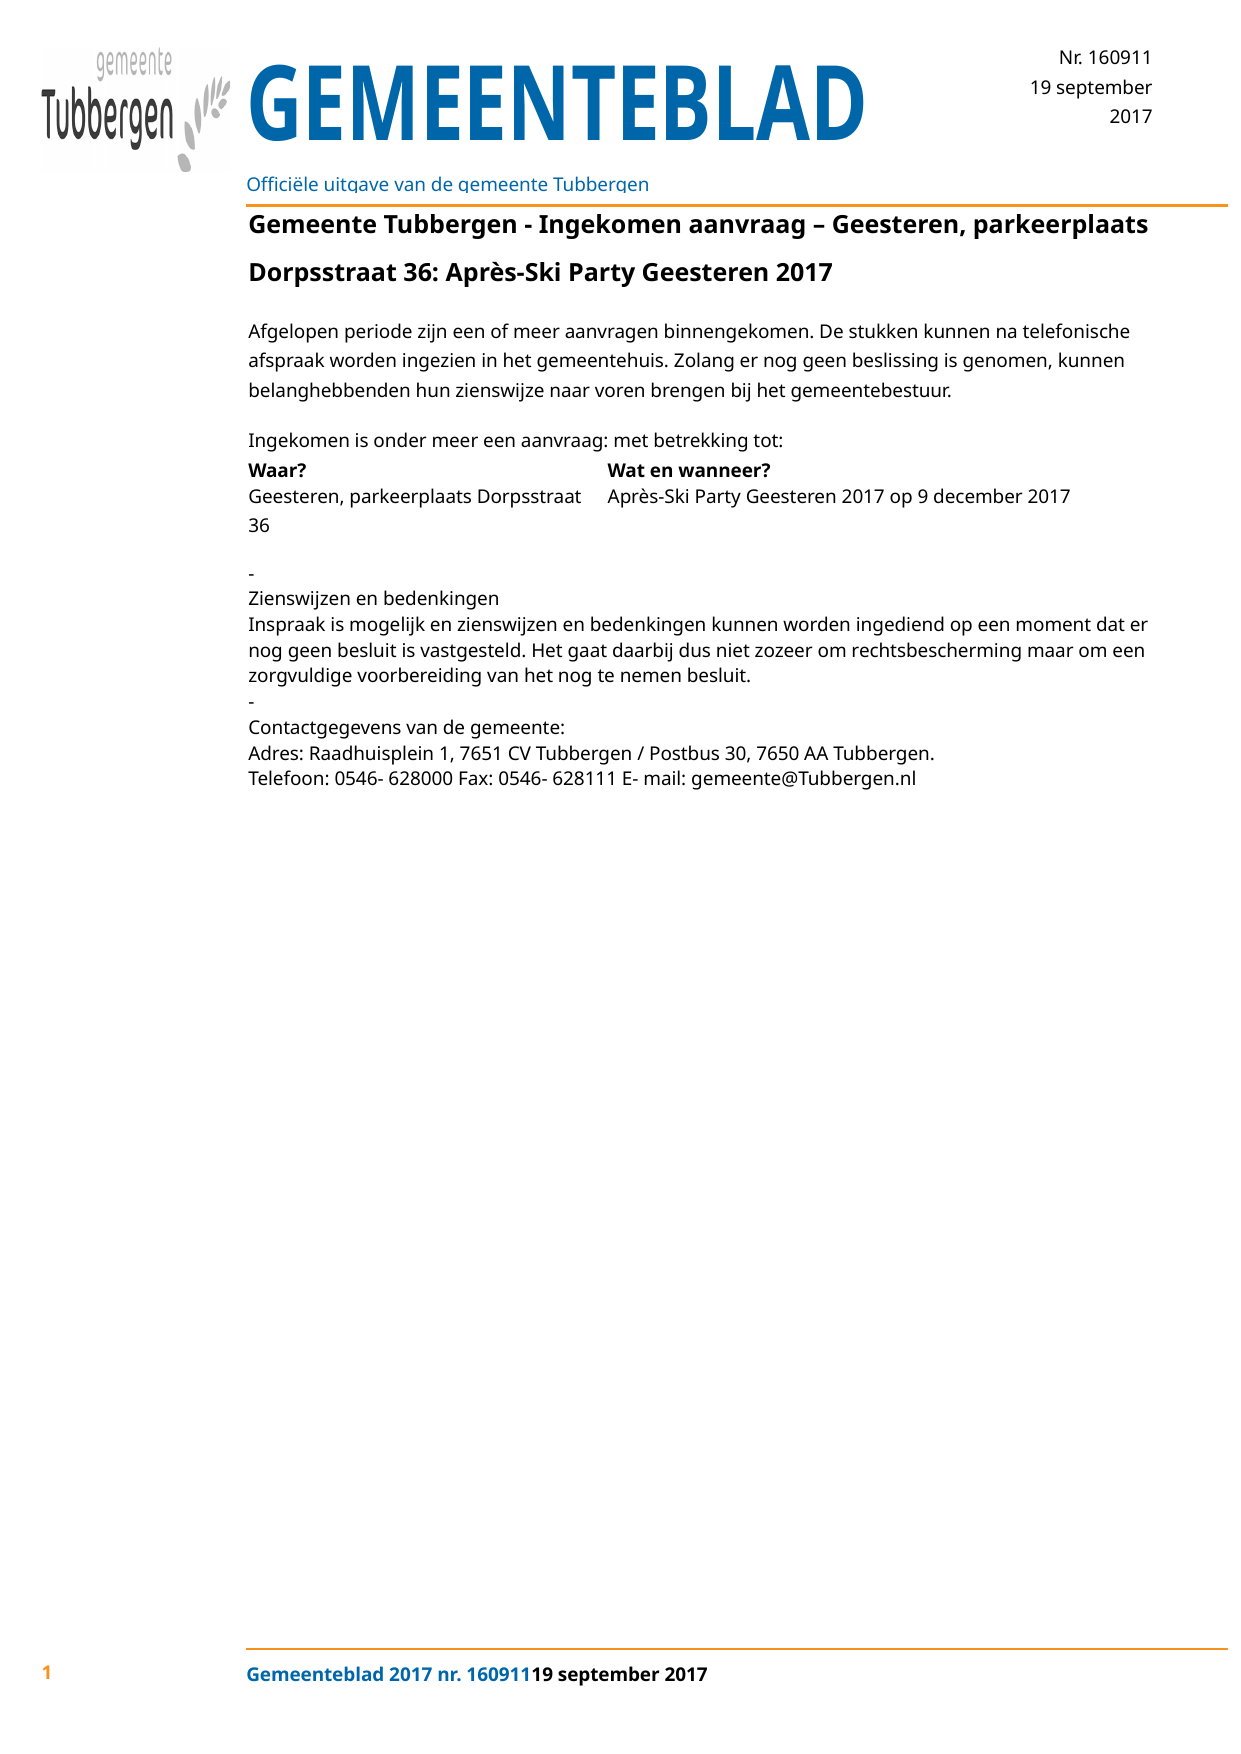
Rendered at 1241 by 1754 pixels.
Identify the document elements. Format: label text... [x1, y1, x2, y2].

text Zienswijzen en bedenkingen [248, 585, 1152, 611]
table_cell Geesteren, parkeerplaats Dorpsstraat 36 [248, 483, 607, 538]
table_cell Après-Ski Party Geesteren 2017 op 9 december 2017 [608, 483, 1152, 538]
text Contactgegevens van de gemeente: [248, 714, 1152, 740]
picture [41, 47, 231, 172]
text Afgelopen periode zijn een of meer aanvragen binnengekomen. De stukken kunnen na telefonische afspraak worden ingezien in het gemeentehuis. Zolang er nog geen beslissing is genomen, kunnen belanghebbenden hun zienswijze naar voren brengen bij het gemeentebestuur. [248, 318, 1152, 403]
text - [248, 560, 1152, 585]
text Ingekomen is onder meer een aanvraag: met betrekking tot: [248, 427, 1152, 453]
text Inspraak is mogelijk en zienswijzen en bedenkingen kunnen worden ingediend op een moment dat er nog geen besluit is vastgesteld. Het gaat daarbij dus niet zozeer om rechtsbescherming maar om een zorgvuldige voorbereiding van het nog te nemen besluit. [248, 611, 1152, 688]
text Telefoon: 0546- 628000 Fax: 0546- 628111 E- mail: gemeente@Tubbergen.nl [248, 766, 1152, 791]
text Adres: Raadhuisplein 1, 7651 CV Tubbergen / Postbus 30, 7650 AA Tubbergen. [248, 740, 1152, 766]
table_header Waar? [248, 457, 607, 483]
text Gemeente Tubbergen - Ingekomen aanvraag – Geesteren, parkeerplaats Dorpsstraat 36: Après-Ski Party Geesteren 2017 [248, 207, 1152, 288]
text - [248, 688, 1152, 714]
table_header Wat en wanneer? [608, 457, 1152, 483]
